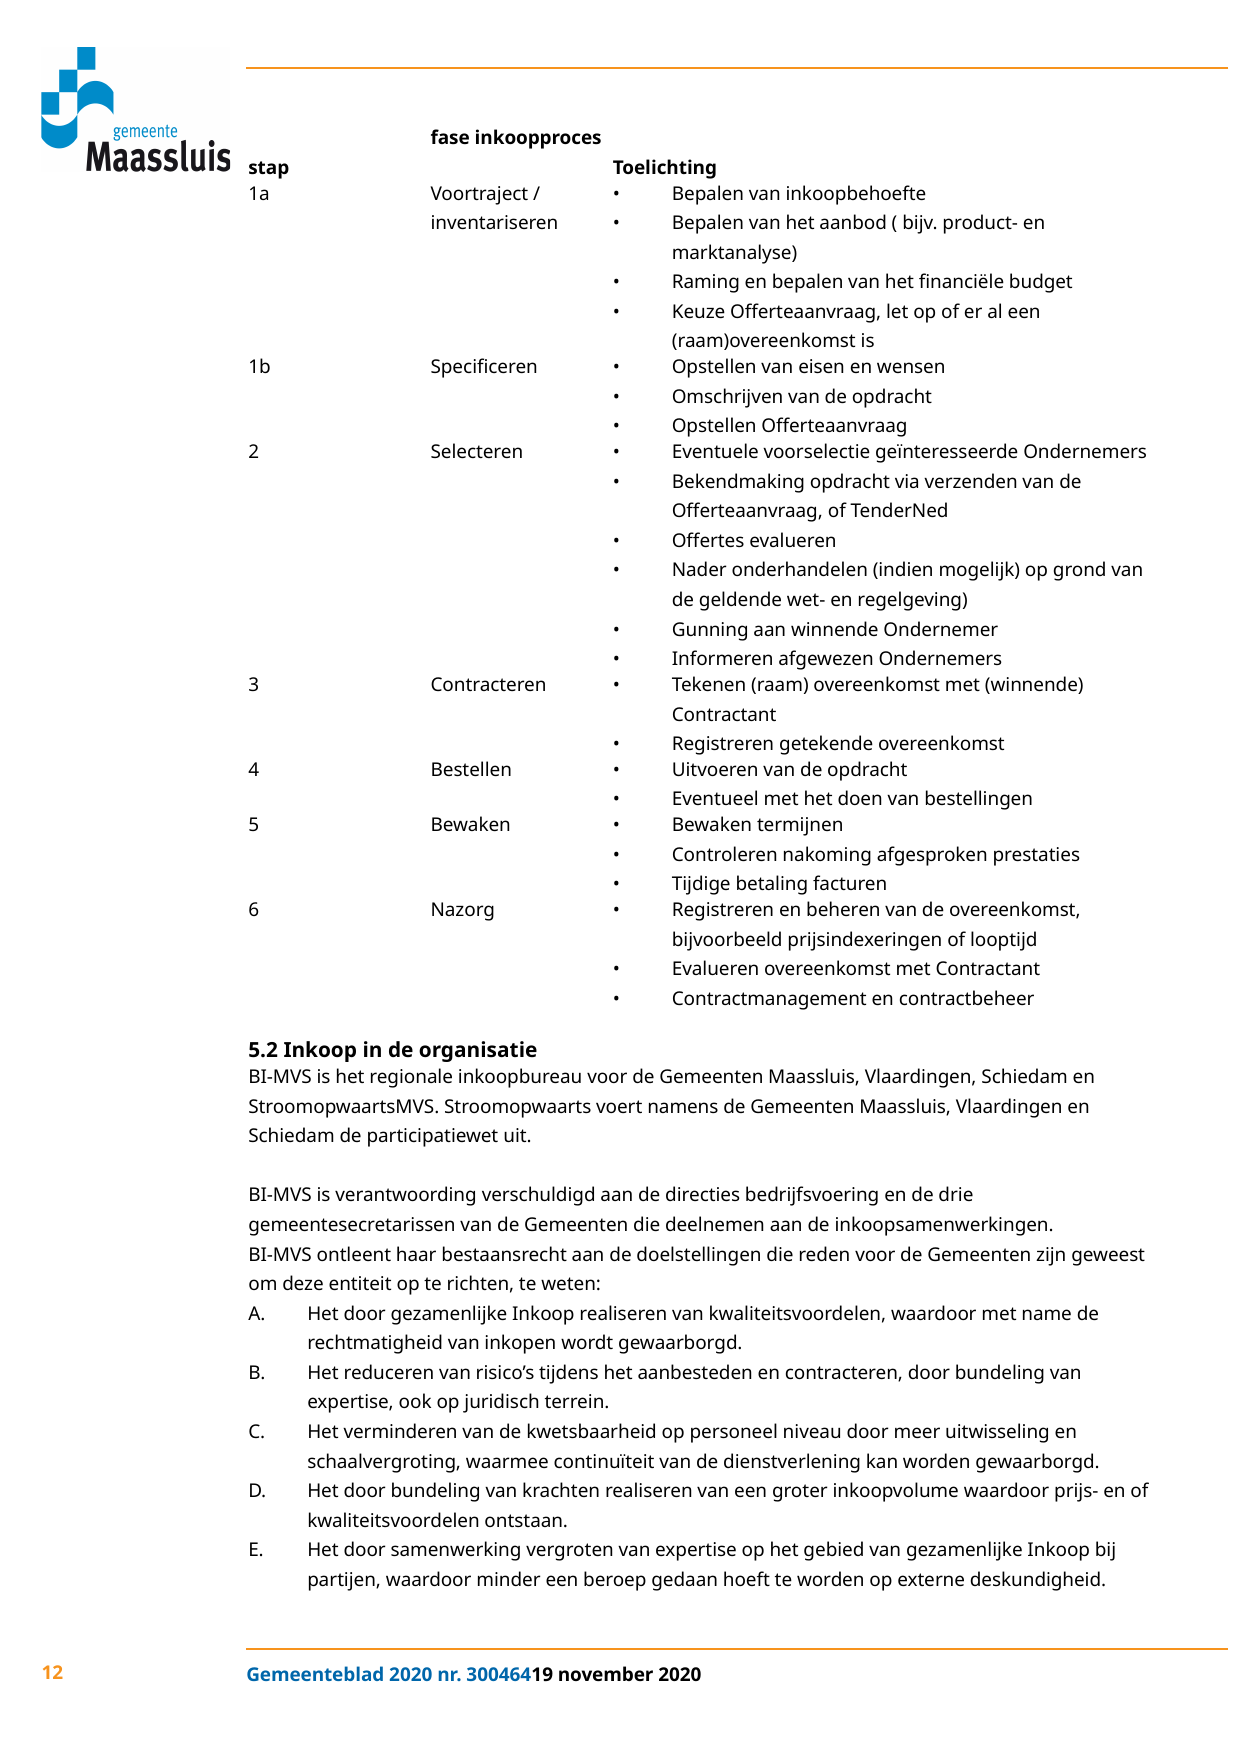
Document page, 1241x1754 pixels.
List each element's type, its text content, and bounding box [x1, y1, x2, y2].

table_cell Selecteren [430, 438, 613, 671]
list Het reduceren van risico’s tijdens het aanbesteden en contracteren, door bundeling van expertise, ook op juridisch terrein. [248, 1359, 1152, 1414]
picture [41, 47, 231, 172]
table_cell 6 [248, 896, 430, 1011]
table_cell Specificeren [430, 354, 613, 438]
text BI-MVS is het regionale inkoopbureau voor de Gemeenten Maassluis, Vlaardingen, Schiedam en StroomopwaartsMVS. Stroomopwaarts voert namens de Gemeenten Maassluis, Vlaardingen en Schiedam de participatiewet uit. [248, 1063, 1152, 1148]
list Het door bundeling van krachten realiseren van een groter inkoopvolume waardoor prijs- en of kwaliteitsvoordelen ontstaan. [248, 1477, 1152, 1533]
table_cell Registreren en beheren van de overeenkomst, bijvoorbeeld prijsindexeringen of looptijd Evalueren overeenkomst met Contractant Contractmanagement en contractbeheer [613, 896, 1152, 1011]
table_cell 1a [248, 180, 430, 353]
text BI-MVS is verantwoording verschuldigd aan de directies bedrijfsvoering en de drie gemeentesecretarissen van de Gemeenten die deelnemen aan de inkoopsamenwerkingen. [248, 1182, 1152, 1237]
table_cell 3 [248, 671, 430, 756]
table_cell Voortraject / inventariseren [430, 180, 613, 353]
table_cell Eventuele voorselectie geïnteresseerde Ondernemers Bekendmaking opdracht via verzenden van de Offerteaanvraag, of TenderNed Offertes evalueren Nader onderhandelen (indien mogelijk) op grond van de geldende wet- en regelgeving) Gunning aan winnende Ondernemer Informeren afgewezen Ondernemers [613, 438, 1152, 671]
table_cell 5 [248, 811, 430, 896]
list Het door gezamenlijke Inkoop realiseren van kwaliteitsvoordelen, waardoor met name de rechtmatigheid van inkopen wordt gewaarborgd. [248, 1300, 1152, 1355]
table_cell Nazorg [430, 896, 613, 1011]
table_cell 2 [248, 438, 430, 671]
table_cell Uitvoeren van de opdracht Eventueel met het doen van bestellingen [613, 756, 1152, 811]
text 5.2 Inkoop in de organisatie [248, 1035, 1152, 1063]
table_cell Tekenen (raam) overeenkomst met (winnende) Contractant Registreren getekende overeenkomst [613, 671, 1152, 756]
table_cell 1b [248, 354, 430, 438]
table_cell Opstellen van eisen en wensen Omschrijven van de opdracht Opstellen Offerteaanvraag [613, 354, 1152, 438]
table_cell Bewaken termijnen Controleren nakoming afgesproken prestaties Tijdige betaling facturen [613, 811, 1152, 896]
picture [41, 47, 77, 92]
table_header Toelichting [613, 125, 1152, 180]
table_cell Bewaken [430, 811, 613, 896]
table_cell Bepalen van inkoopbehoefte Bepalen van het aanbod ( bijv. product- en marktanalyse) Raming en bepalen van het financiële budget Keuze Offerteaanvraag, let op of er al een (raam)overeenkomst is [613, 180, 1152, 353]
table_cell Bestellen [430, 756, 613, 811]
table_cell 4 [248, 756, 430, 811]
list Het verminderen van de kwetsbaarheid op personeel niveau door meer uitwisseling en schaalvergroting, waarmee continuïteit van de dienstverlening kan worden gewaarborgd. [248, 1418, 1152, 1473]
table_header fase inkoopproces [430, 125, 613, 180]
text BI-MVS ontleent haar bestaansrecht aan de doelstellingen die reden voor de Gemeenten zijn geweest om deze entiteit op te richten, te weten: [248, 1241, 1152, 1296]
table_header stap [248, 125, 430, 180]
list Het door samenwerking vergroten van expertise op het gebied van gezamenlijke Inkoop bij partijen, waardoor minder een beroep gedaan hoeft te worden op externe deskundigheid. [248, 1537, 1152, 1592]
table_cell Contracteren [430, 671, 613, 756]
